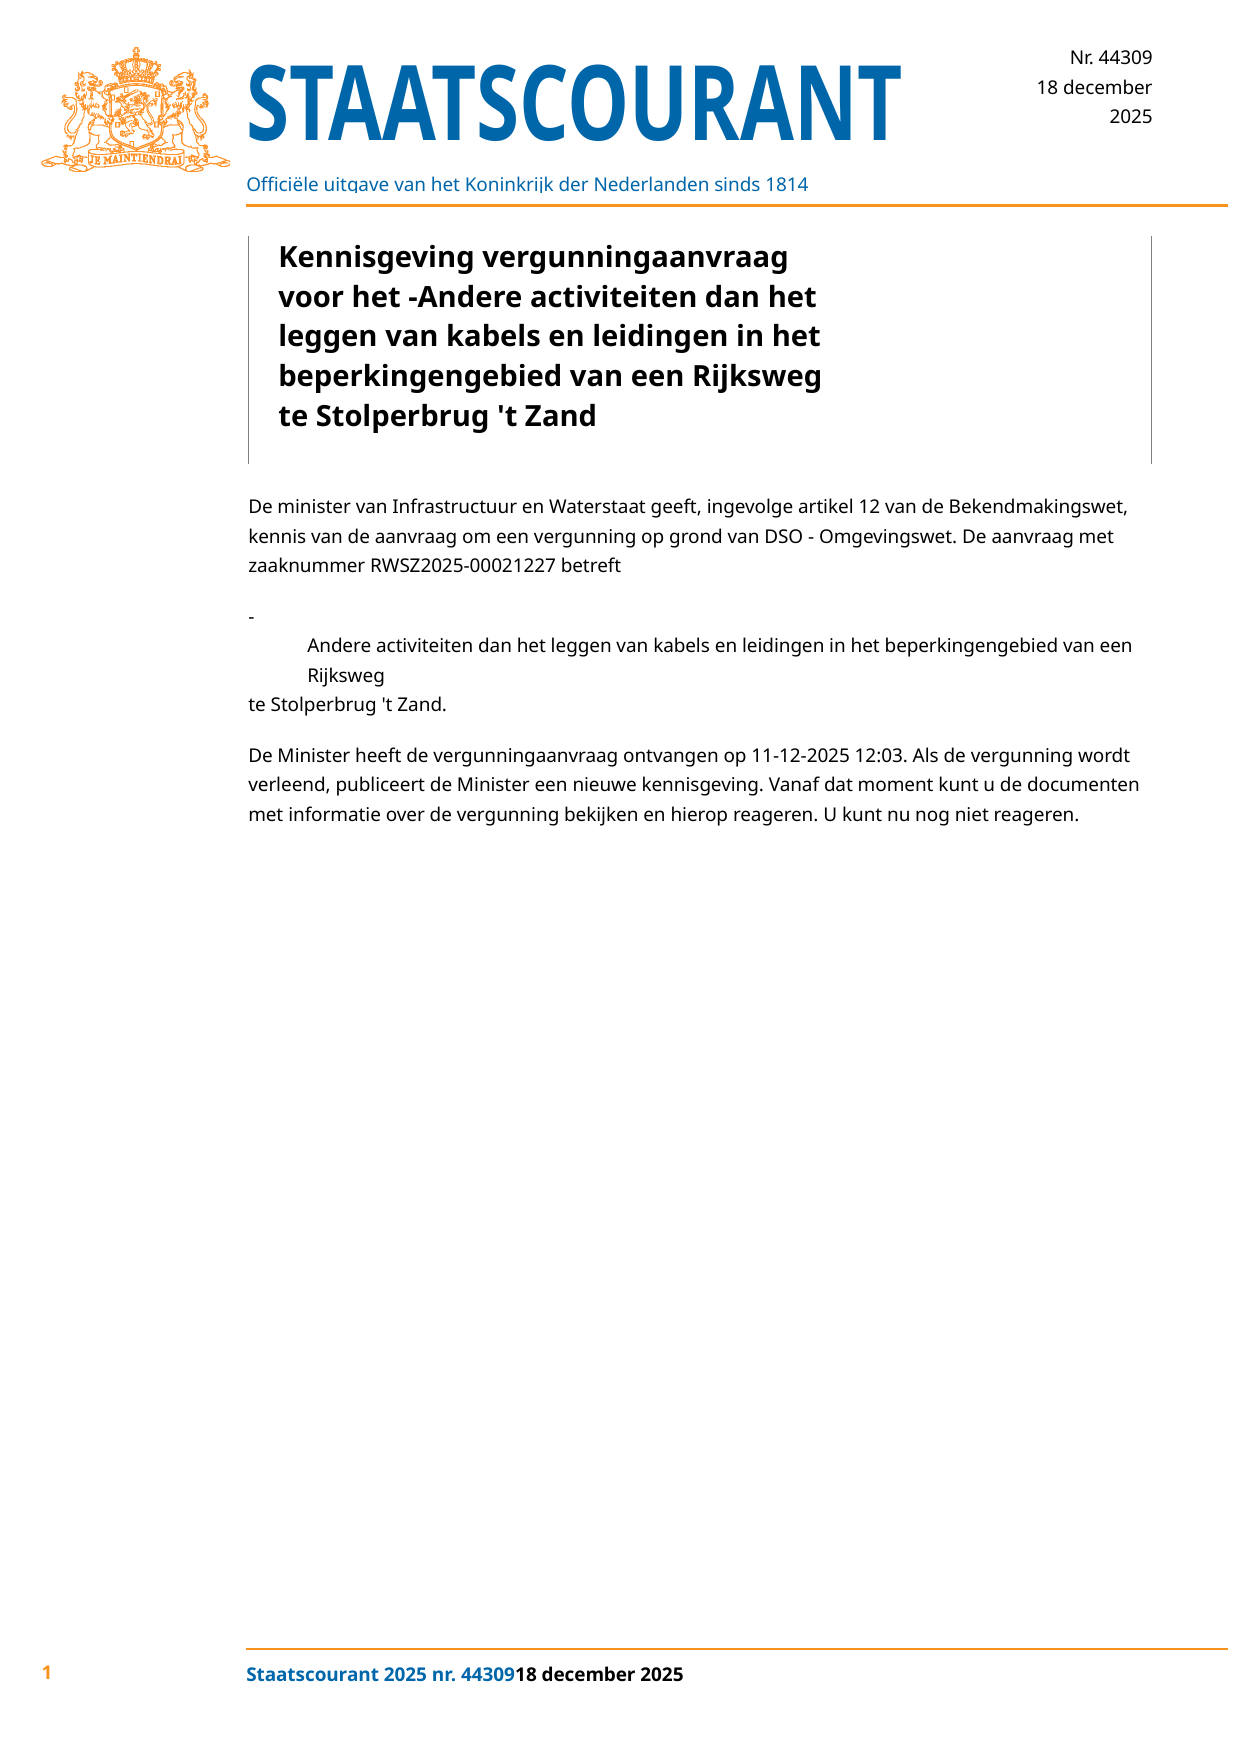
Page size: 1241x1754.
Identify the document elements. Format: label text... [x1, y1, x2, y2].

picture [41, 47, 231, 172]
text te Stolperbrug 't Zand. [248, 692, 1152, 717]
table_header Kennisgeving vergunningaanvraag voor het -Andere activiteiten dan het leggen van kabels en leidingen in het beperkingengebied van een Rijksweg te Stolperbrug 't Zand [249, 236, 850, 464]
text De minister van Infrastructuur en Waterstaat geeft, ingevolge artikel 12 van de Bekendmakingswet, kennis van de aanvraag om een vergunning op grond van DSO - Omgevingswet. De aanvraag met zaaknummer RWSZ2025-00021227 betreft [248, 493, 1152, 578]
table_header [1090, 236, 1151, 413]
picture [912, 236, 1090, 414]
table_header [850, 414, 1151, 464]
list Andere activiteiten dan het leggen van kabels en leidingen in het beperkingengebied van een Rijksweg [248, 632, 1152, 688]
text De Minister heeft de vergunningaanvraag ontvangen op 11-12-2025 12:03. Als de vergunning wordt verleend, publiceert de Minister een nieuwe kennisgeving. Vanaf dat moment kunt u de documenten met informatie over de vergunning bekijken en hierop reageren. U kunt nu nog niet reageren. [248, 742, 1152, 827]
table_header [850, 236, 912, 413]
